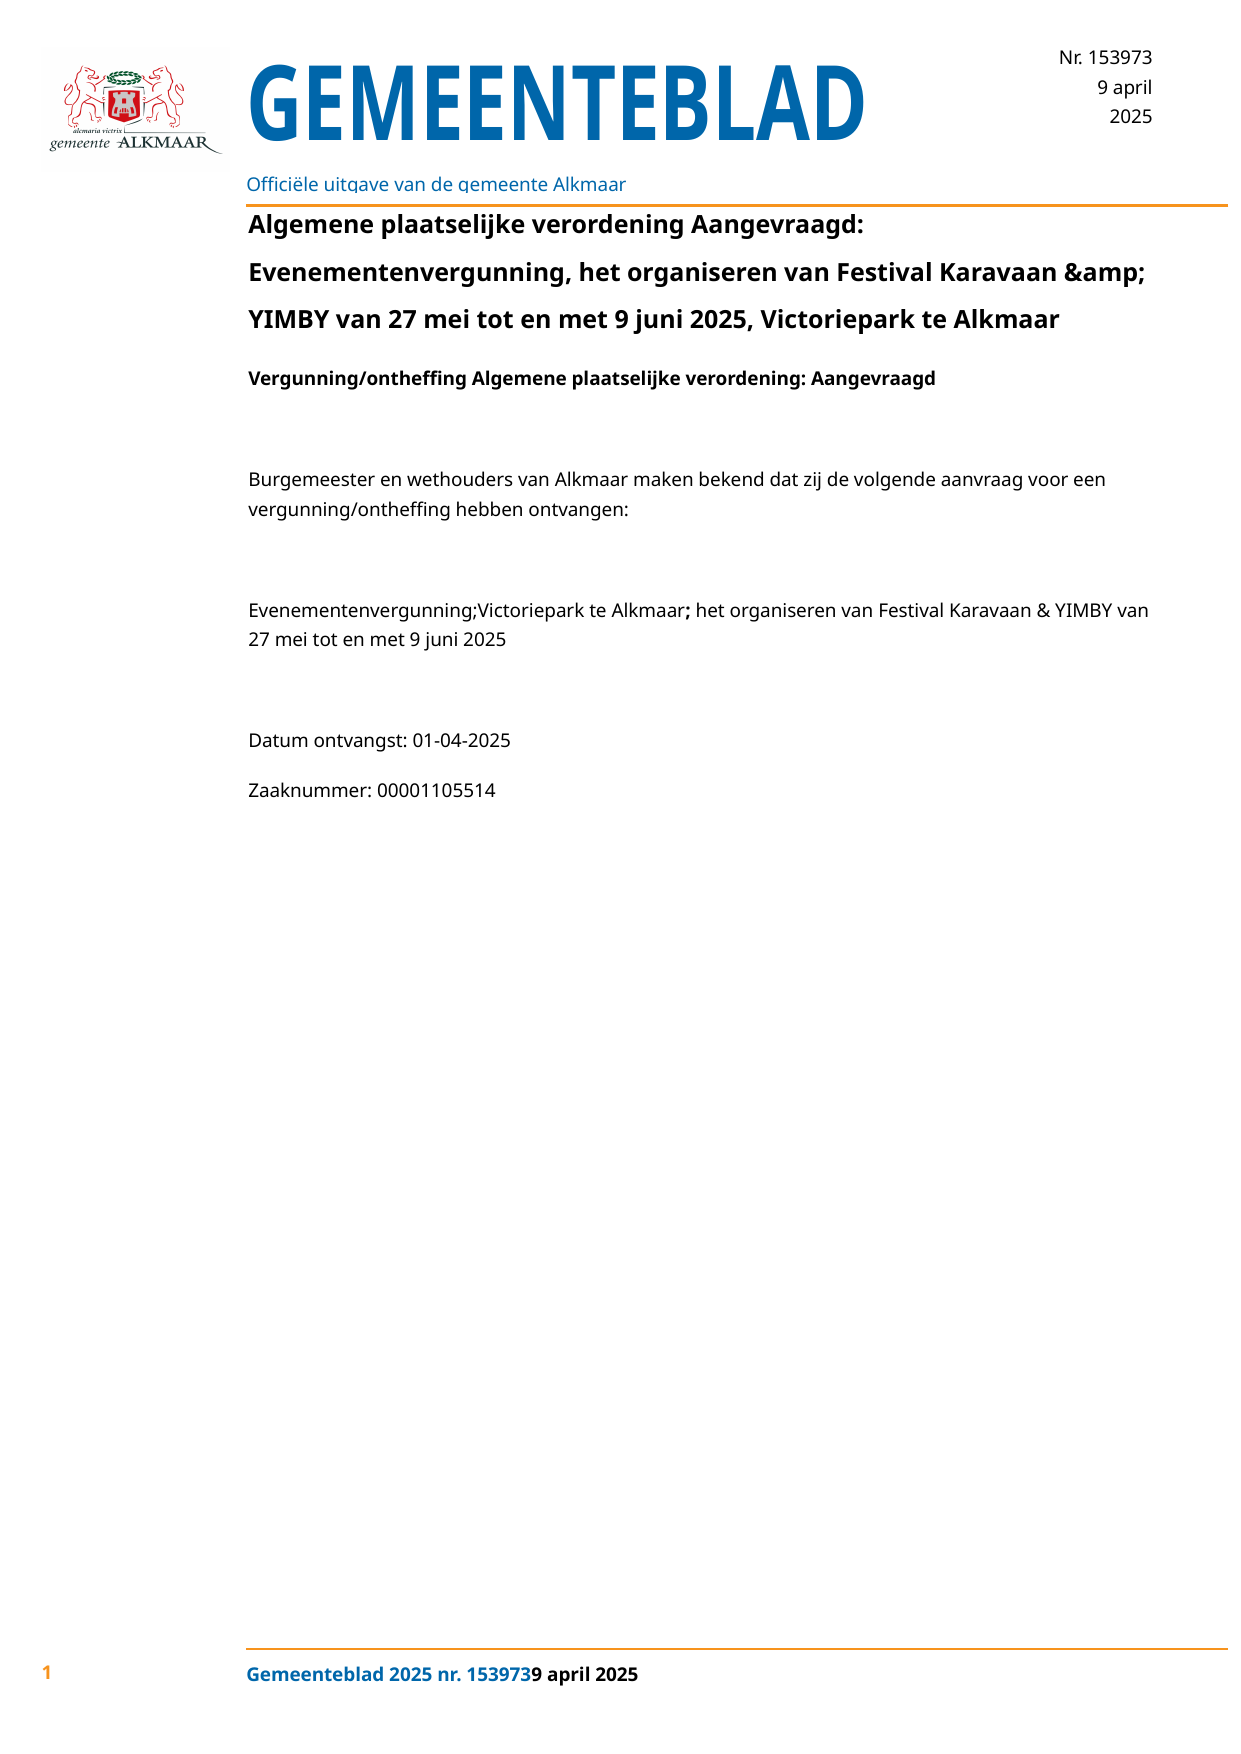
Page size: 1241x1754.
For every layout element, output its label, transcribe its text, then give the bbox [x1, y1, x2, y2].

text Datum ontvangst: 01-04-2025 [248, 727, 1152, 753]
picture [41, 47, 231, 172]
text Vergunning/ontheffing Algemene plaatselijke verordening: Aangevraagd [248, 366, 1152, 391]
text Evenementenvergunning;Victoriepark te Alkmaar; het organiseren van Festival Karavaan & YIMBY van 27 mei tot en met 9 juni 2025 [248, 597, 1152, 652]
text Algemene plaatselijke verordening Aangevraagd: Evenementenvergunning, het organiseren van Festival Karavaan &amp; YIMBY van 27 mei tot en met 9 juni 2025, Victoriepark te Alkmaar [248, 207, 1152, 336]
text Burgemeester en wethouders van Alkmaar maken bekend dat zij de volgende aanvraag voor een vergunning/ontheffing hebben ontvangen: [248, 466, 1152, 522]
text Zaaknummer: 00001105514 [248, 778, 1152, 803]
